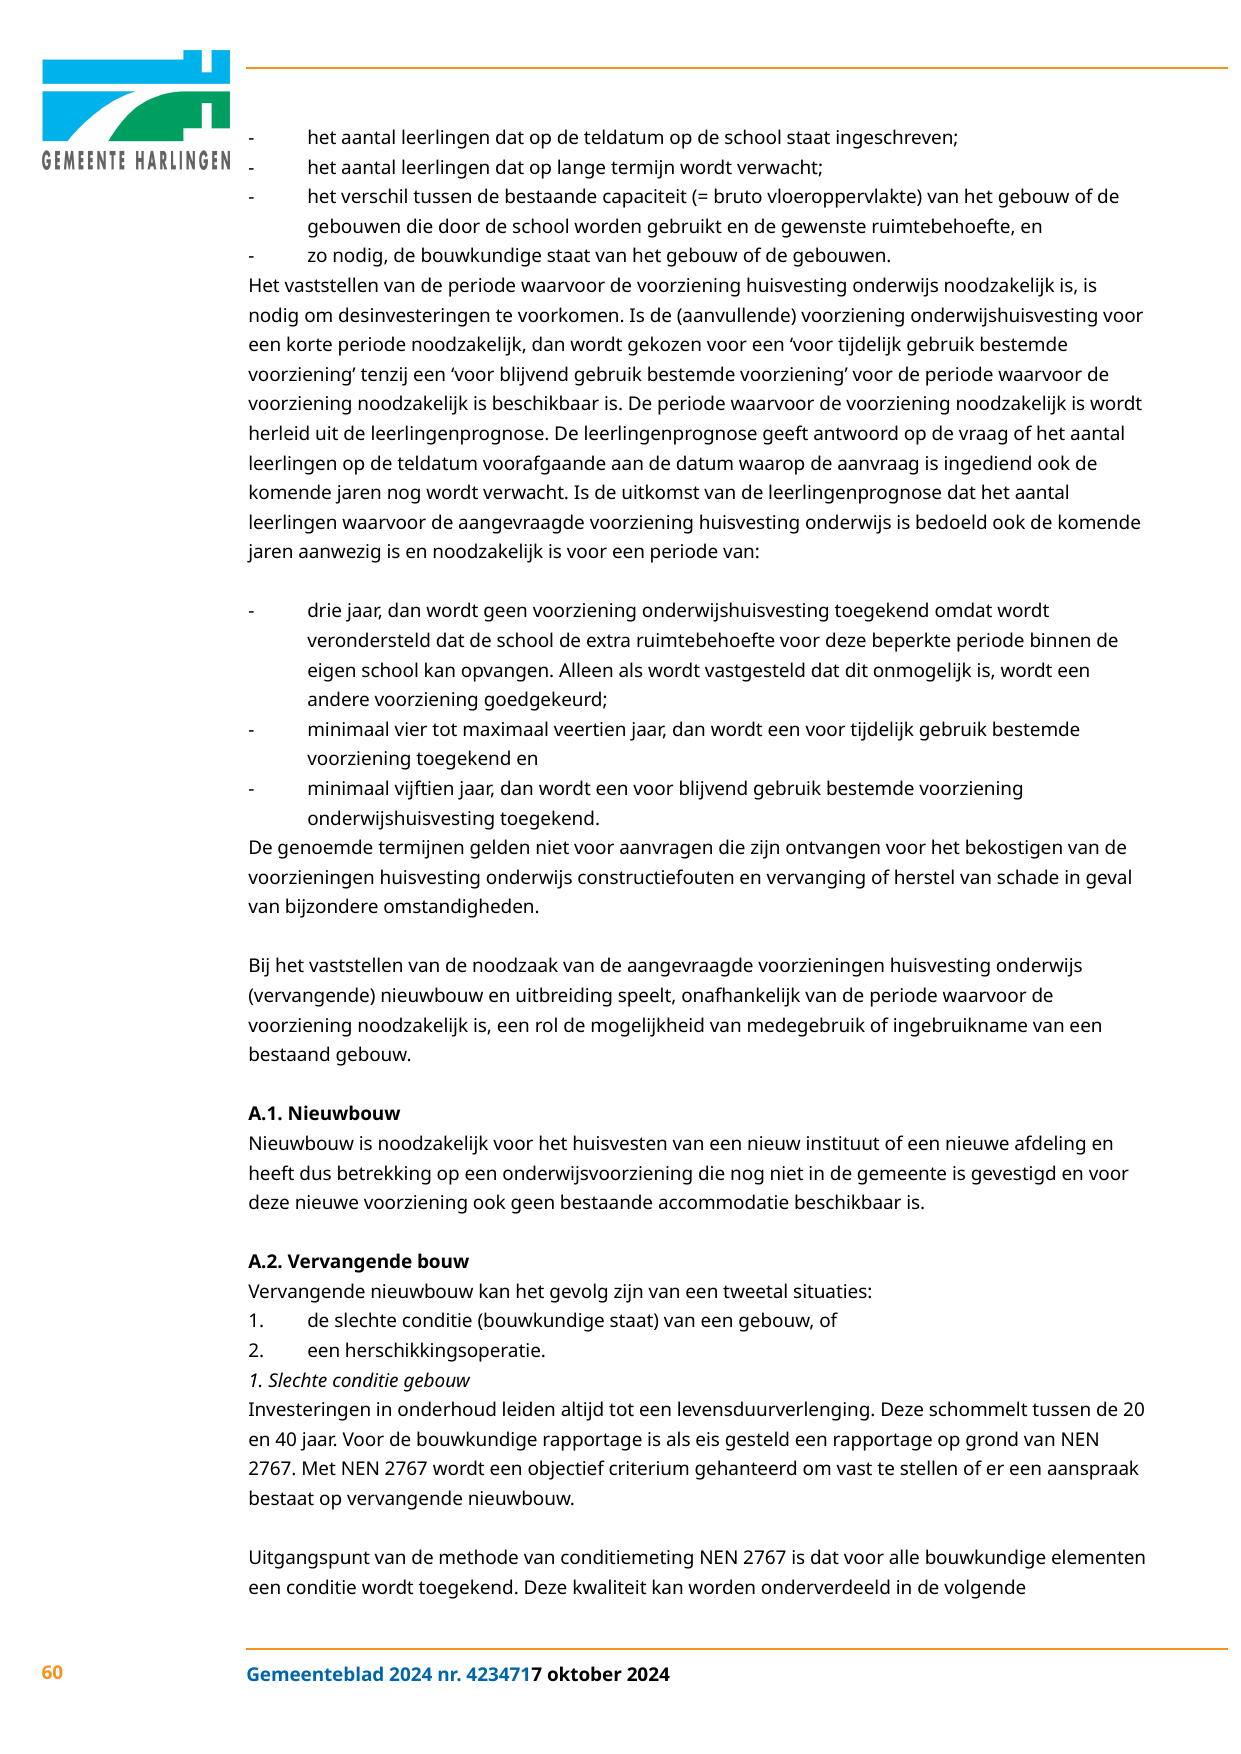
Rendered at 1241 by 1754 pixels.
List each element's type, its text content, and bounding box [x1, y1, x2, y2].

text A.1. Nieuwbouw [248, 1101, 1152, 1126]
list het aantal leerlingen dat op de teldatum op de school staat ingeschreven; [248, 124, 1152, 150]
list de slechte conditie (bouwkundige staat) van een gebouw, of [248, 1308, 1152, 1333]
text Vervangende nieuwbouw kan het gevolg zijn van een tweetal situaties: [248, 1278, 1152, 1304]
list drie jaar, dan wordt geen voorziening onderwijshuisvesting toegekend omdat wordt verondersteld dat de school de extra ruimtebehoefte voor deze beperkte periode binnen de eigen school kan opvangen. Alleen als wordt vastgesteld dat dit onmogelijk is, wordt een andere voorziening goedgekeurd; [248, 598, 1152, 712]
text Bij het vaststellen van de noodzaak van de aangevraagde voorzieningen huisvesting onderwijs (vervangende) nieuwbouw en uitbreiding speelt, onafhankelijk van de periode waarvoor de voorziening noodzakelijk is, een rol de mogelijkheid van medegebruik of ingebruikname van een bestaand gebouw. [248, 953, 1152, 1067]
text Investeringen in onderhoud leiden altijd tot een levensduurverlenging. Deze schommelt tussen de 20 en 40 jaar. Voor de bouwkundige rapportage is als eis gesteld een rapportage op grond van NEN 2767. Met NEN 2767 wordt een objectief criterium gehanteerd om vast te stellen of er een aanspraak bestaat op vervangende nieuwbouw. [248, 1396, 1152, 1511]
list minimaal vijftien jaar, dan wordt een voor blijvend gebruik bestemde voorziening onderwijshuisvesting toegekend. [248, 775, 1152, 831]
list het aantal leerlingen dat op lange termijn wordt verwacht; [248, 154, 1152, 180]
picture [41, 47, 231, 172]
text Het vaststellen van de periode waarvoor de voorziening huisvesting onderwijs noodzakelijk is, is nodig om desinvesteringen te voorkomen. Is de (aanvullende) voorziening onderwijshuisvesting voor een korte periode noodzakelijk, dan wordt gekozen voor een ‘voor tijdelijk gebruik bestemde voorziening’ tenzij een ‘voor blijvend gebruik bestemde voorziening’ voor de periode waarvoor de voorziening noodzakelijk is beschikbaar is. De periode waarvoor de voorziening noodzakelijk is wordt herleid uit de leerlingenprognose. De leerlingenprognose geeft antwoord op de vraag of het aantal leerlingen op de teldatum voorafgaande aan de datum waarop de aanvraag is ingediend ook de komende jaren nog wordt verwacht. Is de uitkomst van de leerlingenprognose dat het aantal leerlingen waarvoor de aangevraagde voorziening huisvesting onderwijs is bedoeld ook de komende jaren aanwezig is en noodzakelijk is voor een periode van: [248, 272, 1152, 564]
list een herschikkingsoperatie. [248, 1337, 1152, 1363]
text Uitgangspunt van de methode van conditiemeting NEN 2767 is dat voor alle bouwkundige elementen een conditie wordt toegekend. Deze kwaliteit kan worden onderverdeeld in de volgende [248, 1544, 1152, 1600]
list minimaal vier tot maximaal veertien jaar, dan wordt een voor tijdelijk gebruik bestemde voorziening toegekend en [248, 716, 1152, 771]
text De genoemde termijnen gelden niet voor aanvragen die zijn ontvangen voor het bekostigen van de voorzieningen huisvesting onderwijs constructiefouten en vervanging of herstel van schade in geval van bijzondere omstandigheden. [248, 834, 1152, 919]
list het verschil tussen de bestaande capaciteit (= bruto vloeroppervlakte) van het gebouw of de gebouwen die door de school worden gebruikt en de gewenste ruimtebehoefte, en [248, 183, 1152, 239]
text 1. Slechte conditie gebouw [248, 1367, 1152, 1393]
text A.2. Vervangende bouw [248, 1248, 1152, 1274]
list zo nodig, de bouwkundige staat van het gebouw of de gebouwen. [248, 243, 1152, 268]
text Nieuwbouw is noodzakelijk voor het huisvesten van een nieuw instituut of een nieuwe afdeling en heeft dus betrekking op een onderwijsvoorziening die nog niet in de gemeente is gevestigd en voor deze nieuwe voorziening ook geen bestaande accommodatie beschikbaar is. [248, 1130, 1152, 1215]
